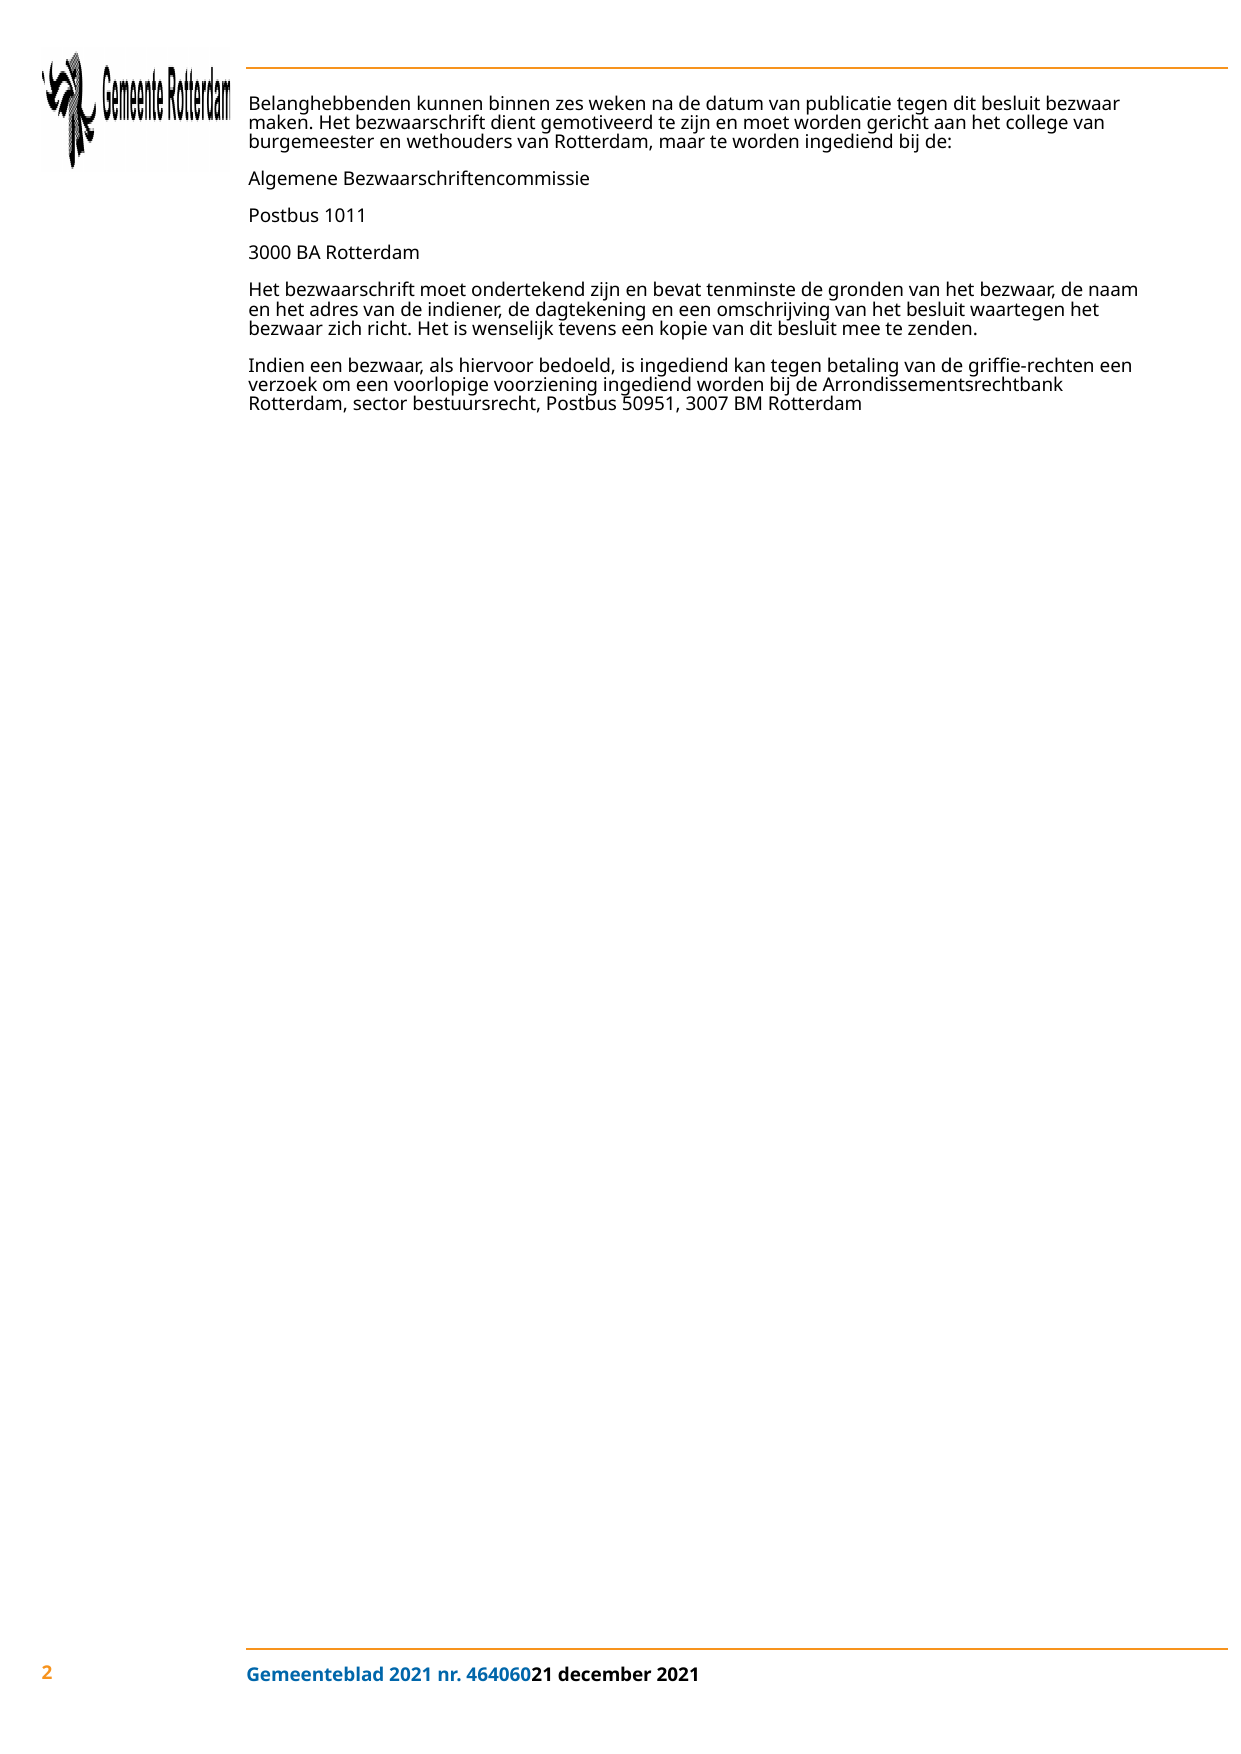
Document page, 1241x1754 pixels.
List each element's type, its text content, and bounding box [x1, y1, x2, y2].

text Indien een bezwaar, als hiervoor bedoeld, is ingediend kan tegen betaling van de griffie-rechten een verzoek om een voorlopige voorziening ingediend worden bij de Arrondissementsrechtbank Rotterdam, sector bestuursrecht, Postbus 50951, 3007 BM Rotterdam [248, 357, 1152, 415]
text Algemene Bezwaarschriftencommissie [248, 170, 1152, 190]
text Het bezwaarschrift moet ondertekend zijn en bevat tenminste de gronden van het bezwaar, de naam en het adres van de indiener, de dagtekening en een omschrijving van het besluit waartegen het bezwaar zich richt. Het is wenselijk tevens een kopie van dit besluit mee te zenden. [248, 281, 1152, 339]
text 3000 BA Rotterdam [248, 244, 1152, 264]
picture [41, 47, 231, 172]
text Postbus 1011 [248, 207, 1152, 227]
text Belanghebbenden kunnen binnen zes weken na de datum van publicatie tegen dit besluit bezwaar maken. Het bezwaarschrift dient gemotiveerd te zijn en moet worden gericht aan het college van burgemeester en wethouders van Rotterdam, maar te worden ingediend bij de: [248, 95, 1152, 153]
